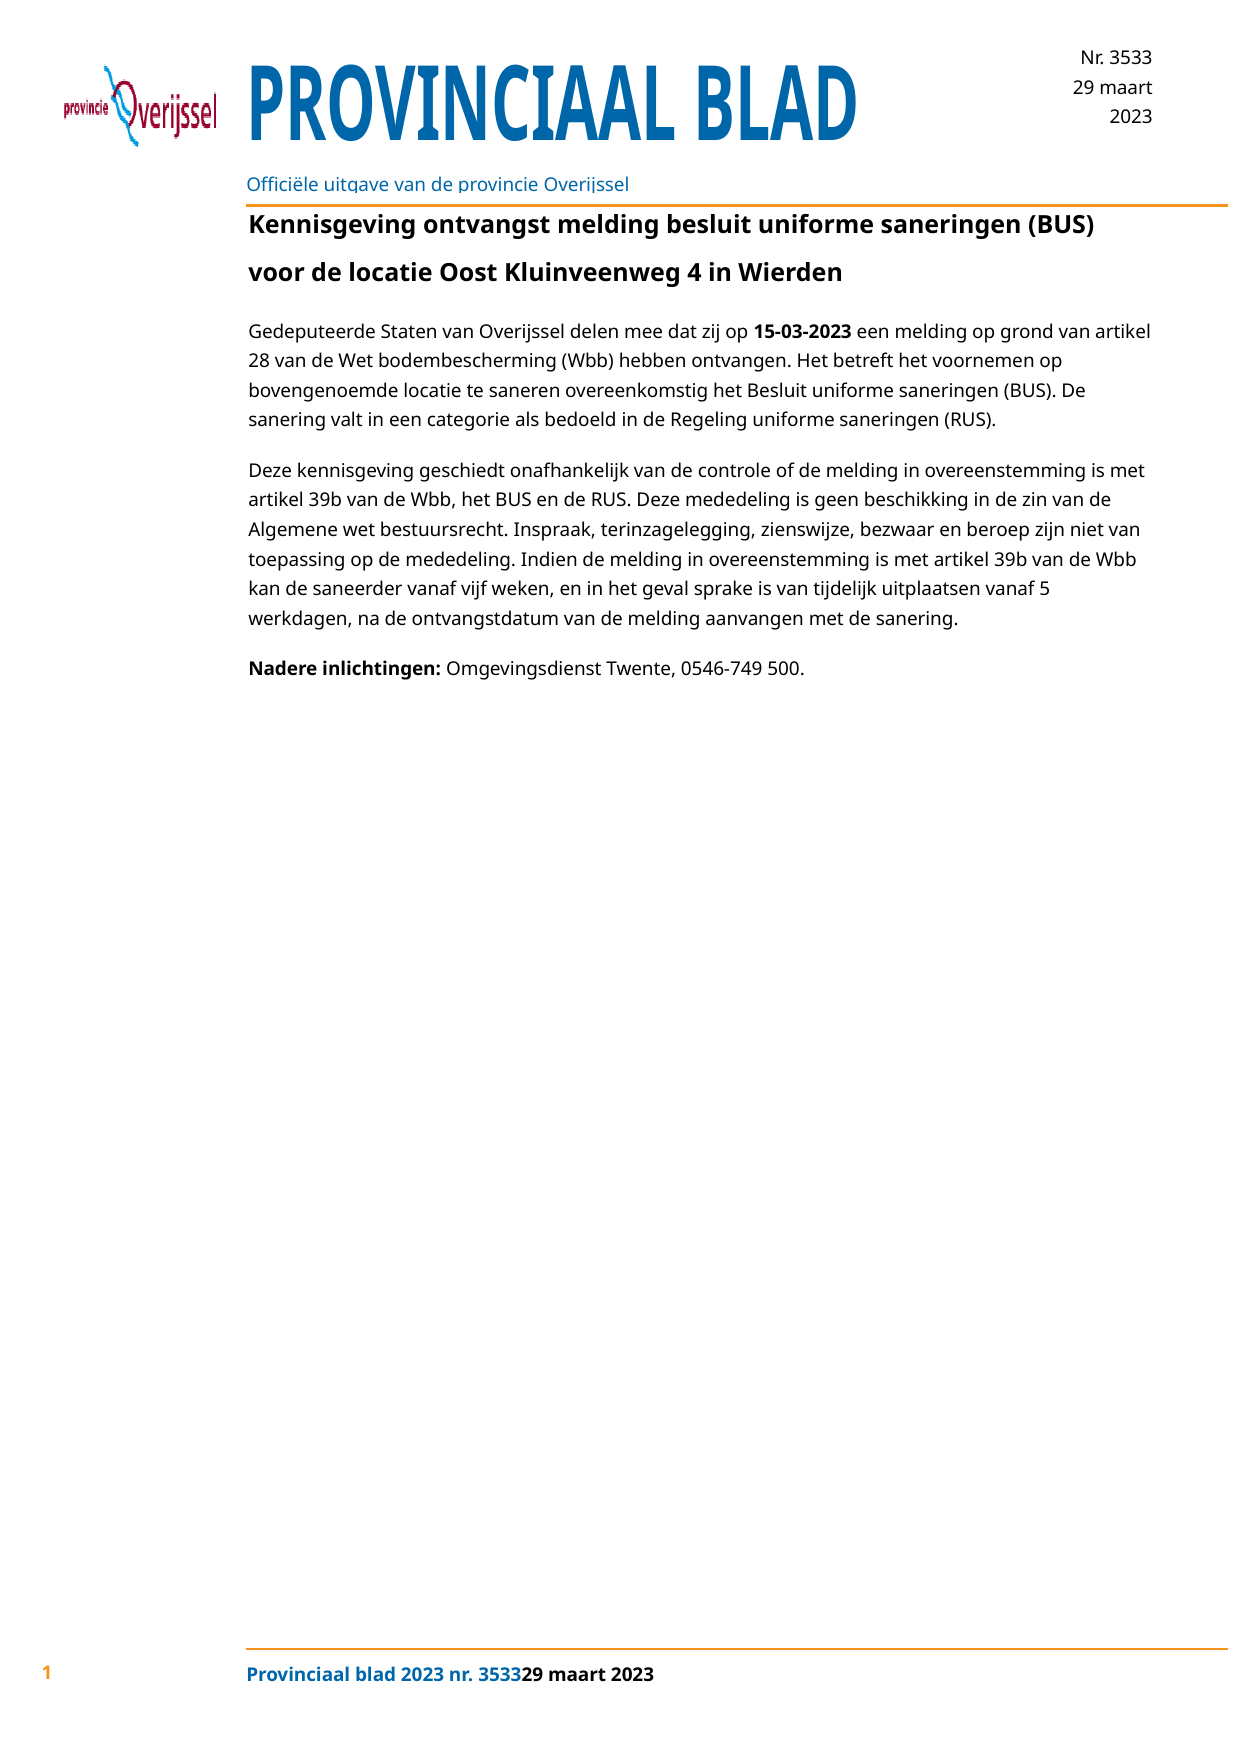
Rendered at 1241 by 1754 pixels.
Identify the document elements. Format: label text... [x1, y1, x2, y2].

text Nadere inlichtingen: Omgevingsdienst Twente, 0546-749 500. [248, 655, 1152, 681]
text Deze kennisgeving geschiedt onafhankelijk van de controle of de melding in overeenstemming is met artikel 39b van de Wbb, het BUS en de RUS. Deze mededeling is geen beschikking in de zin van de Algemene wet bestuursrecht. Inspraak, terinzagelegging, zienswijze, bezwaar en beroep zijn niet van toepassing op de mededeling. Indien de melding in overeenstemming is met artikel 39b van de Wbb kan de saneerder vanaf vijf weken, en in het geval sprake is van tijdelijk uitplaatsen vanaf 5 werkdagen, na de ontvangstdatum van de melding aanvangen met de sanering. [248, 457, 1152, 631]
text Gedeputeerde Staten van Overijssel delen mee dat zij op 15-03-2023 een melding op grond van artikel 28 van de Wet bodembescherming (Wbb) hebben ontvangen. Het betreft het voornemen op bovengenoemde locatie te saneren overeenkomstig het Besluit uniforme saneringen (BUS). De sanering valt in een categorie als bedoeld in de Regeling uniforme saneringen (RUS). [248, 318, 1152, 432]
picture [41, 47, 231, 172]
text Kennisgeving ontvangst melding besluit uniforme saneringen (BUS) voor de locatie Oost Kluinveenweg 4 in Wierden [248, 207, 1152, 288]
